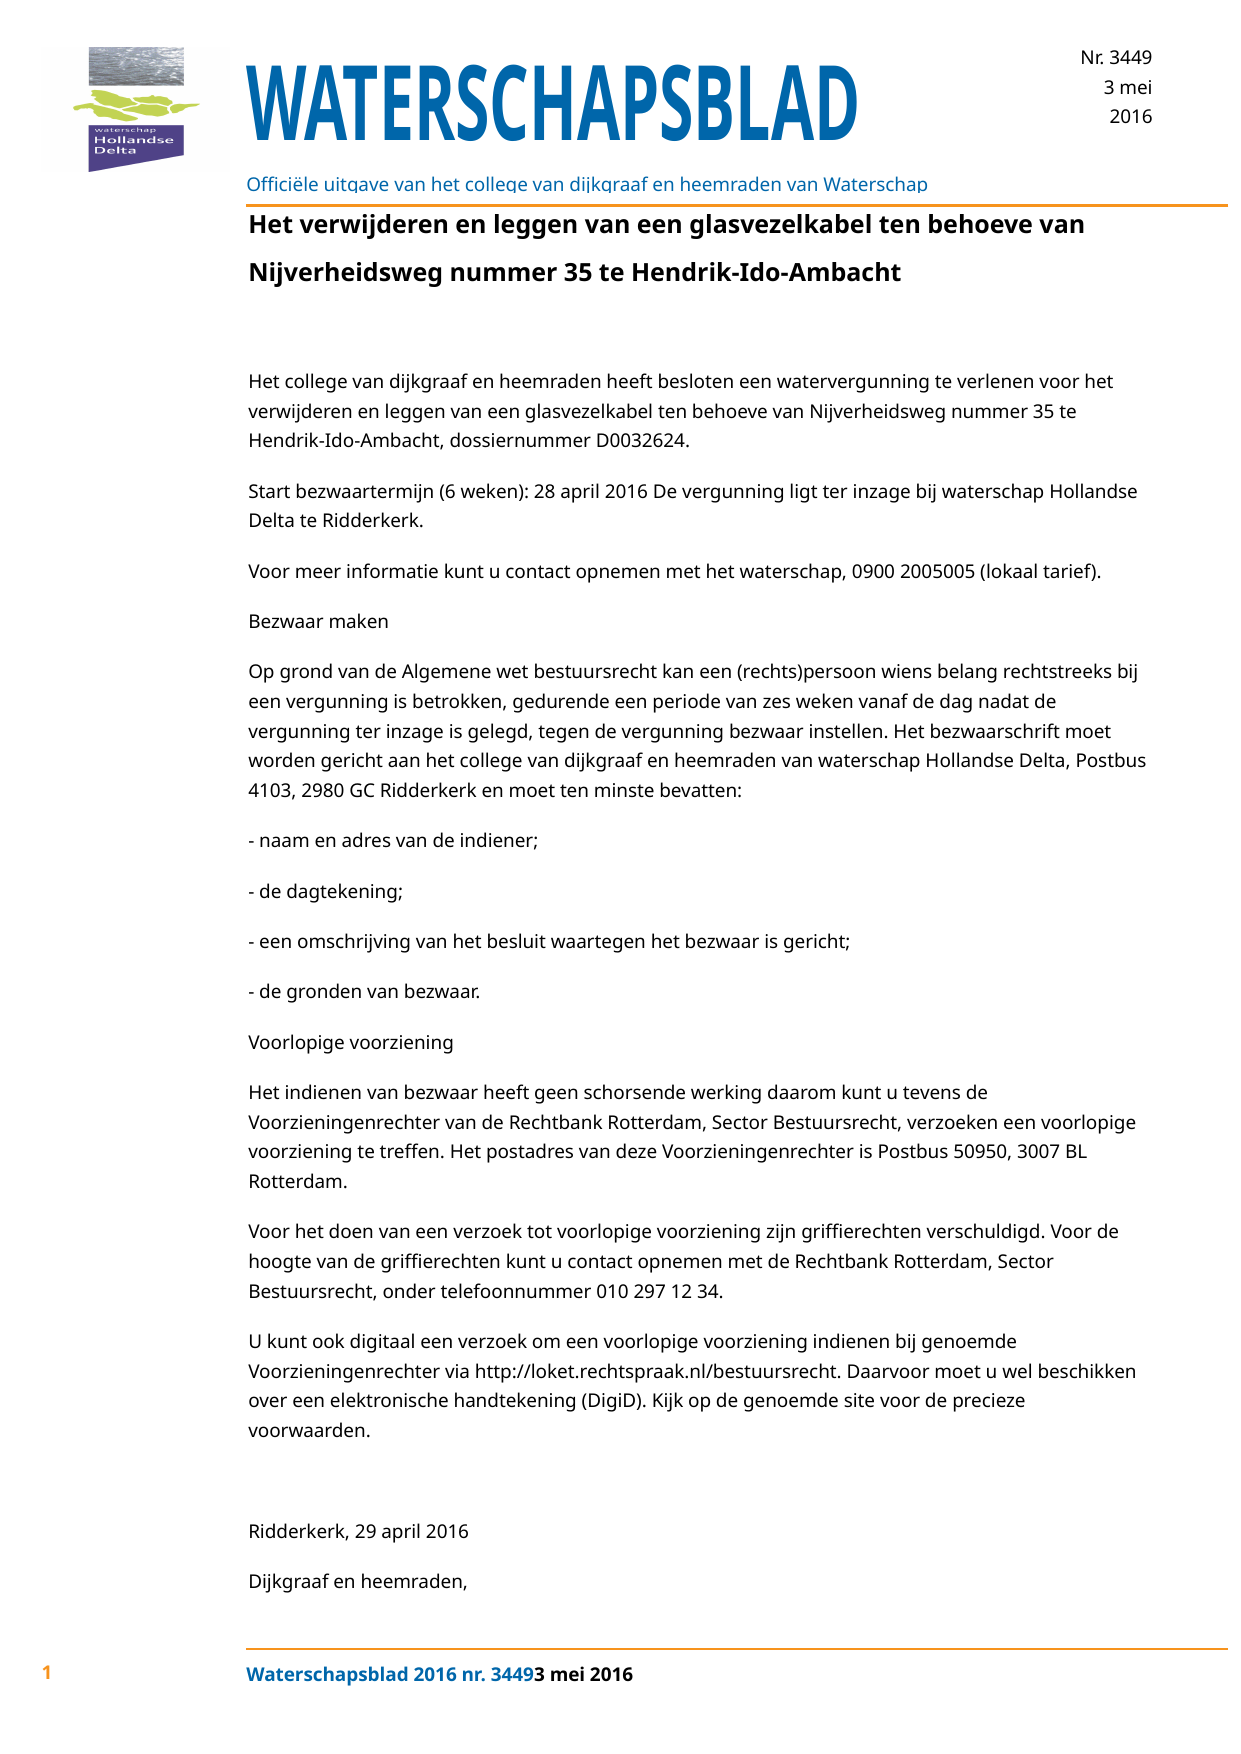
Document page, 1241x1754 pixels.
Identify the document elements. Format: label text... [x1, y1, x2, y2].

text Bezwaar maken [248, 608, 1152, 634]
text - een omschrijving van het besluit waartegen het bezwaar is gericht; [248, 928, 1152, 954]
text Het indienen van bezwaar heeft geen schorsende werking daarom kunt u tevens de Voorzieningenrechter van de Rechtbank Rotterdam, Sector Bestuursrecht, verzoeken een voorlopige voorziening te treffen. Het postadres van deze Voorzieningenrechter is Postbus 50950, 3007 BL Rotterdam. [248, 1079, 1152, 1194]
text Het verwijderen en leggen van een glasvezelkabel ten behoeve van Nijverheidsweg nummer 35 te Hendrik-Ido-Ambacht [248, 207, 1152, 288]
text Voor meer informatie kunt u contact opnemen met het waterschap, 0900 2005005 (lokaal tarief). [248, 558, 1152, 584]
text Het college van dijkgraaf en heemraden heeft besloten een watervergunning te verlenen voor het verwijderen en leggen van een glasvezelkabel ten behoeve van Nijverheidsweg nummer 35 te Hendrik-Ido-Ambacht, dossiernummer D0032624. [248, 368, 1152, 453]
text Ridderkerk, 29 april 2016 [248, 1518, 1152, 1544]
text - naam en adres van de indiener; [248, 827, 1152, 853]
text U kunt ook digitaal een verzoek om een voorlopige voorziening indienen bij genoemde Voorzieningenrechter via http://loket.rechtspraak.nl/bestuursrecht. Daarvoor moet u wel beschikken over een elektronische handtekening (DigiD). Kijk op de genoemde site voor de precieze voorwaarden. [248, 1328, 1152, 1443]
text - de gronden van bezwaar. [248, 979, 1152, 1004]
text Dijkgraaf en heemraden, [248, 1568, 1152, 1594]
text Voor het doen van een verzoek tot voorlopige voorziening zijn griffierechten verschuldigd. Voor de hoogte van de griffierechten kunt u contact opnemen met de Rechtbank Rotterdam, Sector Bestuursrecht, onder telefoonnummer 010 297 12 34. [248, 1219, 1152, 1304]
text Voorlopige voorziening [248, 1029, 1152, 1055]
text Start bezwaartermijn (6 weken): 28 april 2016 De vergunning ligt ter inzage bij waterschap Hollandse Delta te Ridderkerk. [248, 478, 1152, 533]
picture [41, 47, 231, 172]
text - de dagtekening; [248, 878, 1152, 904]
text Op grond van de Algemene wet bestuursrecht kan een (rechts)persoon wiens belang rechtstreeks bij een vergunning is betrokken, gedurende een periode van zes weken vanaf de dag nadat de vergunning ter inzage is gelegd, tegen de vergunning bezwaar instellen. Het bezwaarschrift moet worden gericht aan het college van dijkgraaf en heemraden van waterschap Hollandse Delta, Postbus 4103, 2980 GC Ridderkerk en moet ten minste bevatten: [248, 659, 1152, 803]
